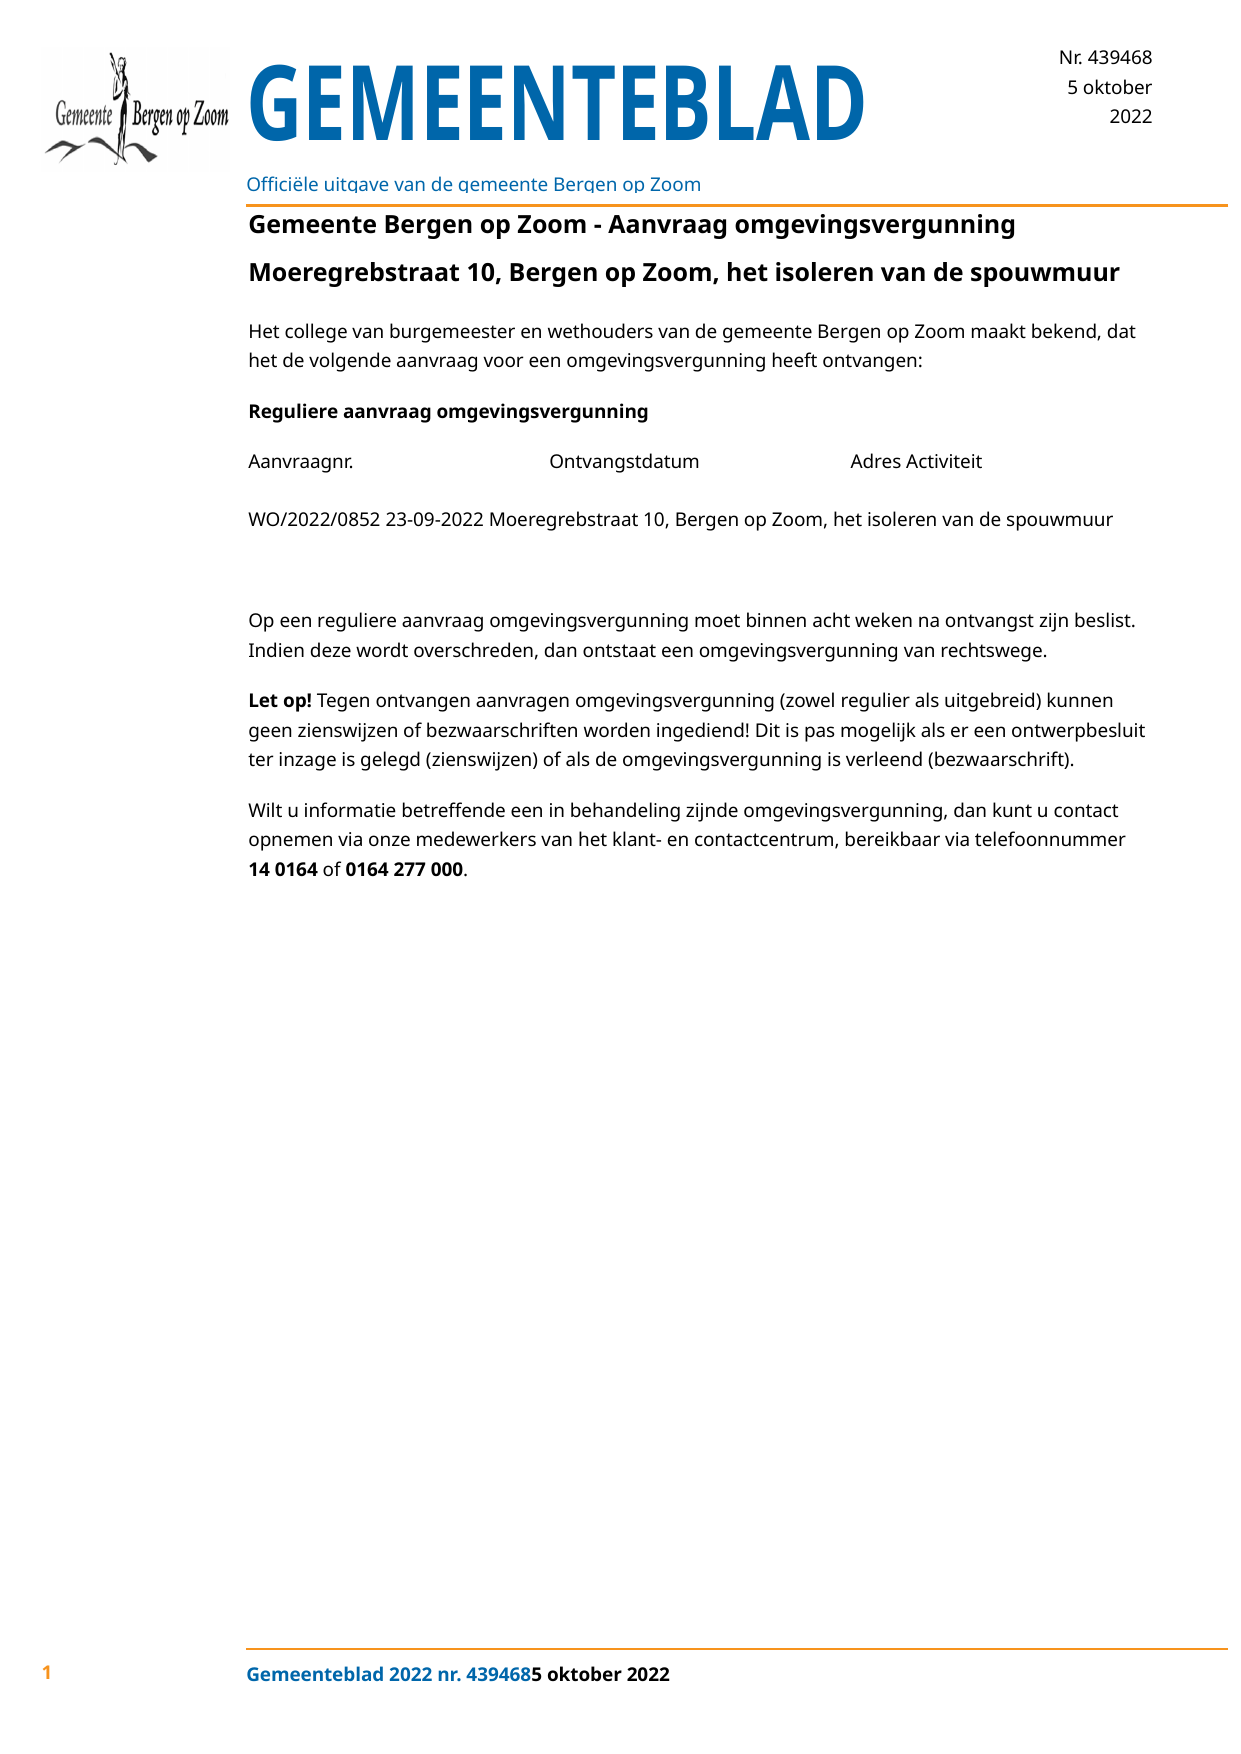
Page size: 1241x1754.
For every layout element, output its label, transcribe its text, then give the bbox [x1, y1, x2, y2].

text Wilt u informatie betreffende een in behandeling zijnde omgevingsvergunning, dan kunt u contact opnemen via onze medewerkers van het klant- en contactcentrum, bereikbaar via telefoonnummer 14 0164 of 0164 277 000. [248, 797, 1152, 882]
table_header [248, 478, 700, 503]
text Op een reguliere aanvraag omgevingsvergunning moet binnen acht weken na ontvangst zijn beslist. Indien deze wordt overschreden, dan ontstaat een omgevingsvergunning van rechtswege. [248, 607, 1152, 663]
text Gemeente Bergen op Zoom - Aanvraag omgevingsvergunning Moeregrebstraat 10, Bergen op Zoom, het isoleren van de spouwmuur [248, 207, 1152, 288]
table_header Aanvraagnr. [248, 449, 549, 474]
table_header [700, 478, 1152, 503]
table_header Adres Activiteit [850, 449, 1152, 474]
text Reguliere aanvraag omgevingsvergunning [248, 398, 1152, 424]
text WO/2022/0852 23-09-2022 Moeregrebstraat 10, Bergen op Zoom, het isoleren van de spouwmuur [248, 506, 1152, 532]
text Let op! Tegen ontvangen aanvragen omgevingsvergunning (zowel regulier als uitgebreid) kunnen geen zienswijzen of bezwaarschriften worden ingediend! Dit is pas mogelijk als er een ontwerpbesluit ter inzage is gelegd (zienswijzen) of als de omgevingsvergunning is verleend (bezwaarschrift). [248, 687, 1152, 772]
table_header Ontvangstdatum [549, 449, 850, 474]
text Het college van burgemeester en wethouders van de gemeente Bergen op Zoom maakt bekend, dat het de volgende aanvraag voor een omgevingsvergunning heeft ontvangen: [248, 318, 1152, 373]
picture [41, 47, 231, 172]
